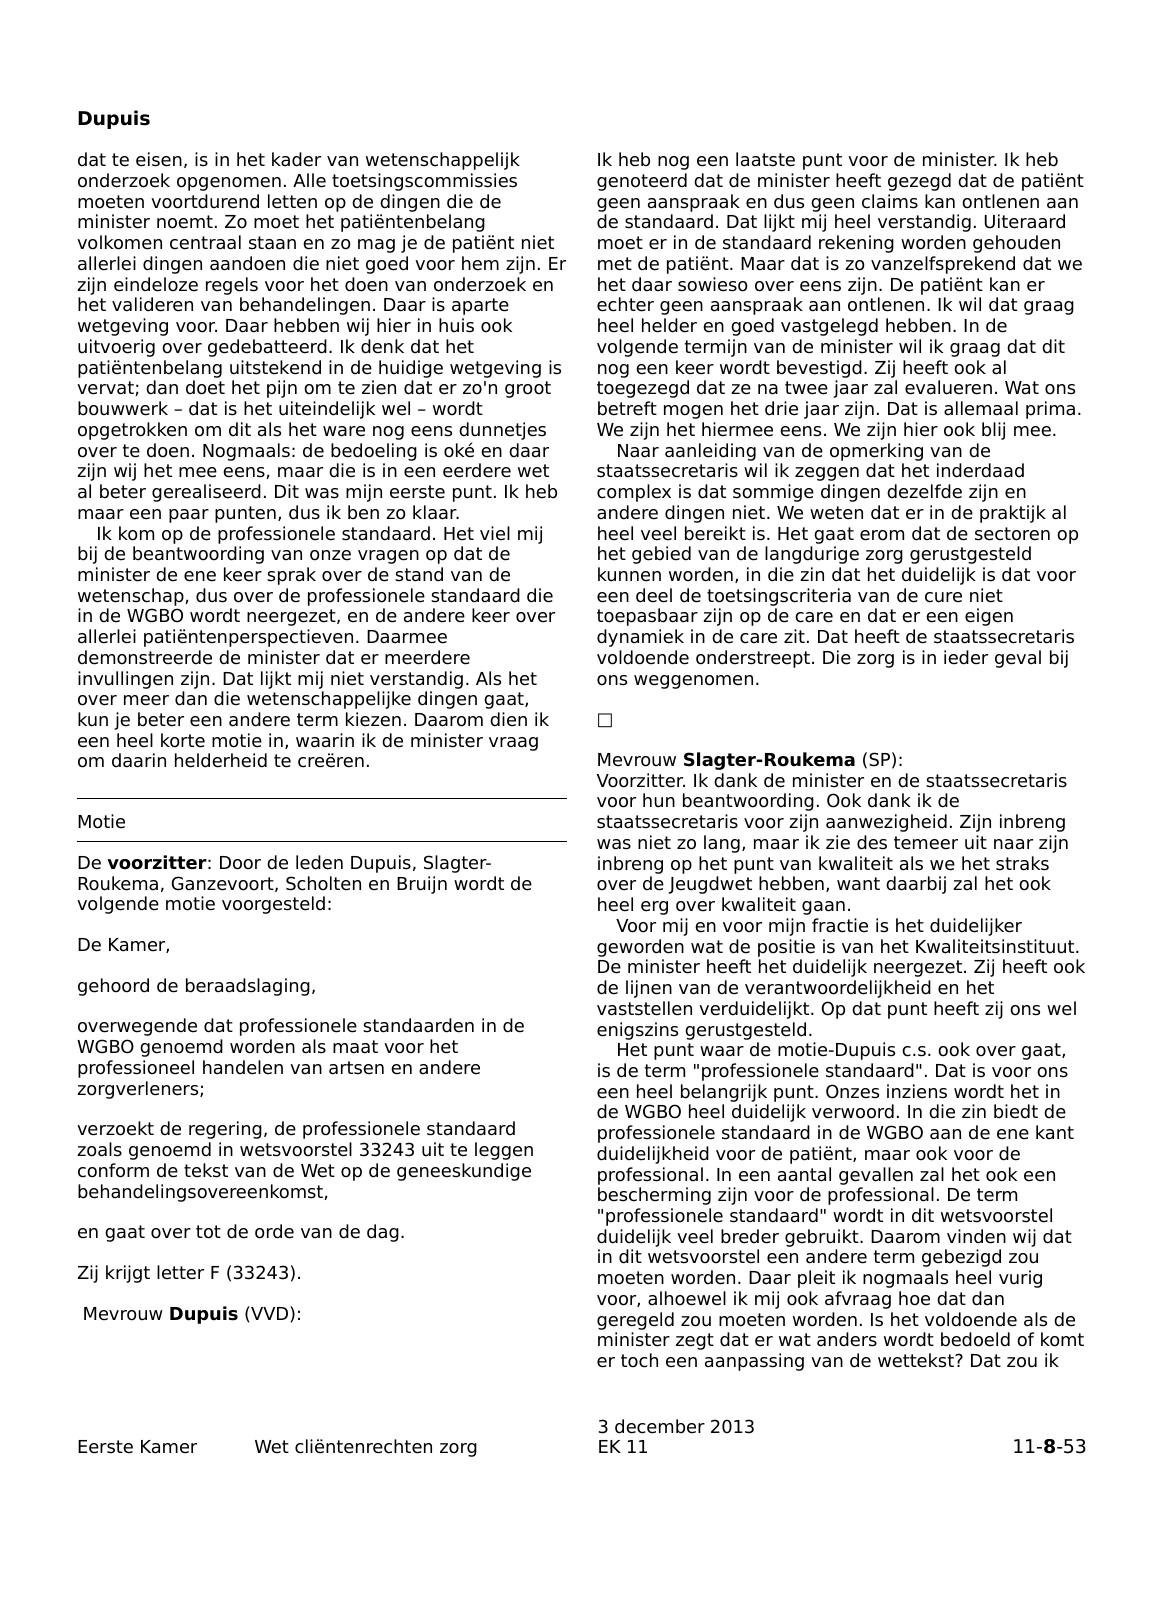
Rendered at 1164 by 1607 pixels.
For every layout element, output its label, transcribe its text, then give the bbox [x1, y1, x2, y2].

text Mevrouw Dupuis (VVD): [77, 1304, 567, 1324]
text □ [596, 709, 1087, 730]
text De voorzitter: Door de leden Dupuis, Slagter-Roukema, Ganzevoort, Scholten en Bruijn wordt de volgende motie voorgesteld: [77, 853, 567, 915]
text en gaat over tot de orde van de dag. [77, 1222, 567, 1243]
text Het punt waar de motie-Dupuis c.s. ook over gaat, is de term "professionele standaard". Dat is voor ons een heel belangrijk punt. Onzes inziens wordt het in de WGBO heel duidelijk verwoord. In die zin biedt de professionele standaard in de WGBO aan de ene kant duidelijkheid voor de patiënt, maar ook voor de professional. In een aantal gevallen zal het ook een bescherming zijn voor de professional. De term "professionele standaard" wordt in dit wetsvoorstel duidelijk veel breder gebruikt. Daarom vinden wij dat in dit wetsvoorstel een andere term gebezigd zou moeten worden. Daar pleit ik nogmaals heel vurig voor, alhoewel ik mij ook afvraag hoe dat dan geregeld zou moeten worden. Is het voldoende als de minister zegt dat er wat anders wordt bedoeld of komt er toch een aanpassing van de wettekst? Dat zou ik [596, 1040, 1087, 1372]
text Ik heb nog een laatste punt voor de minister. Ik heb genoteerd dat de minister heeft gezegd dat de patiënt geen aanspraak en dus geen claims kan ontlenen aan de standaard. Dat lijkt mij heel verstandig. Uiteraard moet er in de standaard rekening worden gehouden met de patiënt. Maar dat is zo vanzelfsprekend dat we het daar sowieso over eens zijn. De patiënt kan er echter geen aanspraak aan ontlenen. Ik wil dat graag heel helder en goed vastgelegd hebben. In de volgende termijn van de minister wil ik graag dat dit nog een keer wordt bevestigd. Zij heeft ook al toegezegd dat ze na twee jaar zal evalueren. Wat ons betreft mogen het drie jaar zijn. Dat is allemaal prima. We zijn het hiermee eens. We zijn hier ook blij mee. [596, 150, 1087, 440]
text gehoord de beraadslaging, [77, 976, 567, 996]
text Naar aanleiding van de opmerking van de staatssecretaris wil ik zeggen dat het inderdaad complex is dat sommige dingen dezelfde zijn en andere dingen niet. We weten dat er in de praktijk al heel veel bereikt is. Het gaat erom dat de sectoren op het gebied van de langdurige zorg gerustgesteld kunnen worden, in die zin dat het duidelijk is dat voor een deel de toetsingscriteria van de cure niet toepasbaar zijn op de care en dat er een eigen dynamiek in de care zit. Dat heeft de staatssecretaris voldoende onderstreept. Die zorg is in ieder geval bij ons weggenomen. [596, 440, 1087, 689]
text Motie [77, 812, 567, 833]
text Voor mij en voor mijn fractie is het duidelijker geworden wat de positie is van het Kwaliteitsinstituut. De minister heeft het duidelijk neergezet. Zij heeft ook de lijnen van de verantwoordelijkheid en het vaststellen verduidelijkt. Op dat punt heeft zij ons wel enigszins gerustgesteld. [596, 916, 1087, 1040]
text verzoekt de regering, de professionele standaard zoals genoemd in wetsvoorstel 33243 uit te leggen conform de tekst van de Wet op de geneeskundige behandelingsovereenkomst, [77, 1119, 567, 1202]
text Zij krijgt letter F (33243). [77, 1263, 567, 1284]
text De Kamer, [77, 935, 567, 956]
text overwegende dat professionele standaarden in de WGBO genoemd worden als maat voor het professioneel handelen van artsen en andere zorgverleners; [77, 1016, 567, 1099]
text Ik kom op de professionele standaard. Het viel mij bij de beantwoording van onze vragen op dat de minister de ene keer sprak over de stand van de wetenschap, dus over de professionele standaard die in de WGBO wordt neergezet, en de andere keer over allerlei patiëntenperspectieven. Daarmee demonstreerde de minister dat er meerdere invullingen zijn. Dat lijkt mij niet verstandig. Als het over meer dan die wetenschappelijke dingen gaat, kun je beter een andere term kiezen. Daarom dien ik een heel korte motie in, waarin ik de minister vraag om daarin helderheid te creëren. [77, 523, 567, 772]
text dat te eisen, is in het kader van wetenschappelijk onderzoek opgenomen. Alle toetsingscommissies moeten voortdurend letten op de dingen die de minister noemt. Zo moet het patiëntenbelang volkomen centraal staan en zo mag je de patiënt niet allerlei dingen aandoen die niet goed voor hem zijn. Er zijn eindeloze regels voor het doen van onderzoek en het valideren van behandelingen. Daar is aparte wetgeving voor. Daar hebben wij hier in huis ook uitvoerig over gedebatteerd. Ik denk dat het patiëntenbelang uitstekend in de huidige wetgeving is vervat; dan doet het pijn om te zien dat er zo'n groot bouwwerk – dat is het uiteindelijk wel – wordt opgetrokken om dit als het ware nog eens dunnetjes over te doen. Nogmaals: de bedoeling is oké en daar zijn wij het mee eens, maar die is in een eerdere wet al beter gerealiseerd. Dit was mijn eerste punt. Ik heb maar een paar punten, dus ik ben zo klaar. [77, 150, 567, 523]
text Mevrouw Slagter-Roukema (SP): [596, 750, 1087, 771]
text Voorzitter. Ik dank de minister en de staatssecretaris voor hun beantwoording. Ook dank ik de staatssecretaris voor zijn aanwezigheid. Zijn inbreng was niet zo lang, maar ik zie des temeer uit naar zijn inbreng op het punt van kwaliteit als we het straks over de Jeugdwet hebben, want daarbij zal het ook heel erg over kwaliteit gaan. [596, 771, 1087, 916]
